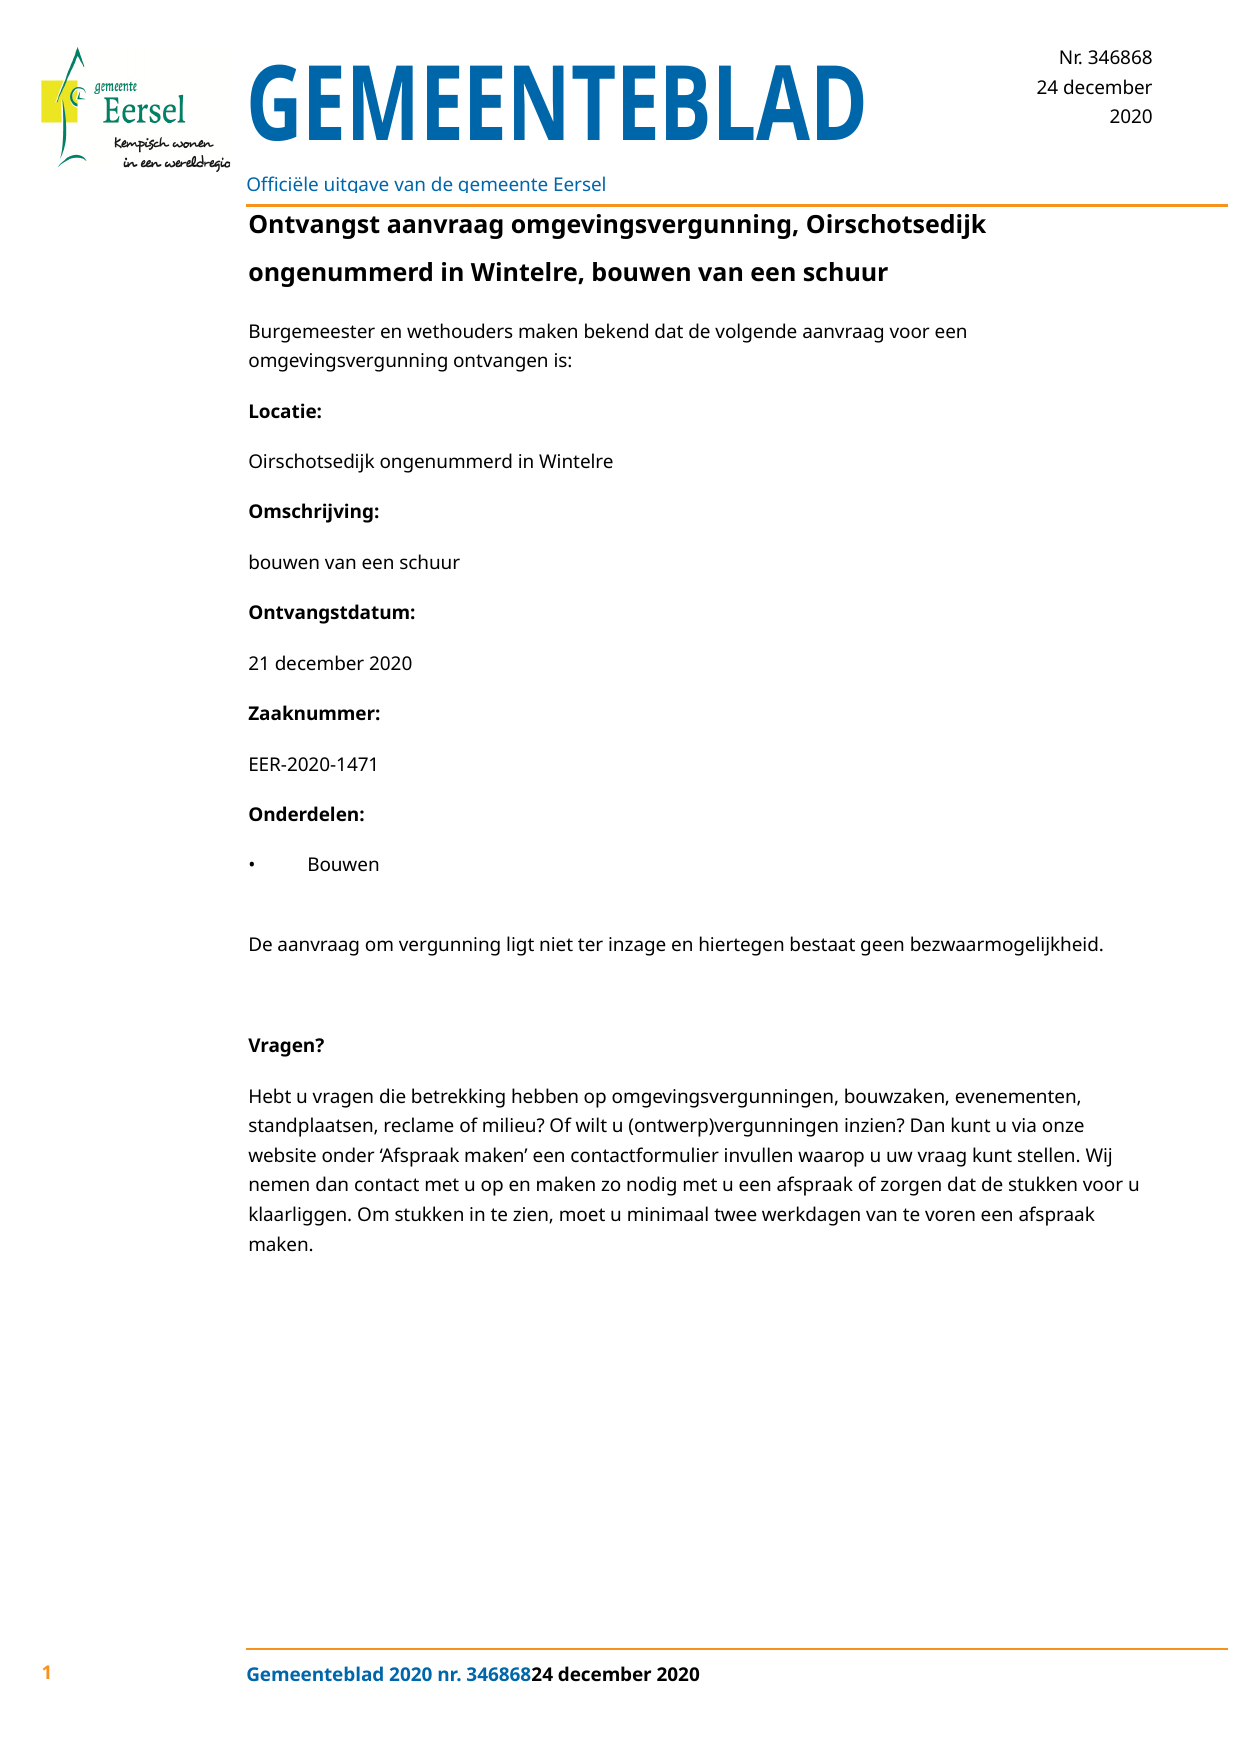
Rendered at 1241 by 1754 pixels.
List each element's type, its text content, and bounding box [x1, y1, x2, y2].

text Locatie: [248, 398, 1152, 424]
text Vragen? [248, 1032, 1152, 1058]
text Burgemeester en wethouders maken bekend dat de volgende aanvraag voor een omgevingsvergunning ontvangen is: [248, 318, 1152, 373]
text Omschrijving: [248, 499, 1152, 524]
picture [41, 47, 231, 172]
text Zaaknummer: [248, 700, 1152, 726]
text Oirschotsedijk ongenummerd in Wintelre [248, 448, 1152, 474]
text 21 december 2020 [248, 650, 1152, 676]
text bouwen van een schuur [248, 549, 1152, 575]
list Bouwen [248, 852, 1152, 877]
text Ontvangstdatum: [248, 599, 1152, 625]
text EER-2020-1471 [248, 751, 1152, 777]
text De aanvraag om vergunning ligt niet ter inzage en hiertegen bestaat geen bezwaarmogelijkheid. [248, 932, 1152, 957]
text Hebt u vragen die betrekking hebben op omgevingsvergunningen, bouwzaken, evenementen, standplaatsen, reclame of milieu? Of wilt u (ontwerp)vergunningen inzien? Dan kunt u via onze website onder ‘Afspraak maken’ een contactformulier invullen waarop u uw vraag kunt stellen. Wij nemen dan contact met u op en maken zo nodig met u een afspraak of zorgen dat de stukken voor u klaarliggen. Om stukken in te zien, moet u minimaal twee werkdagen van te voren een afspraak maken. [248, 1083, 1152, 1257]
text Onderdelen: [248, 801, 1152, 827]
text Ontvangst aanvraag omgevingsvergunning, Oirschotsedijk ongenummerd in Wintelre, bouwen van een schuur [248, 207, 1152, 288]
